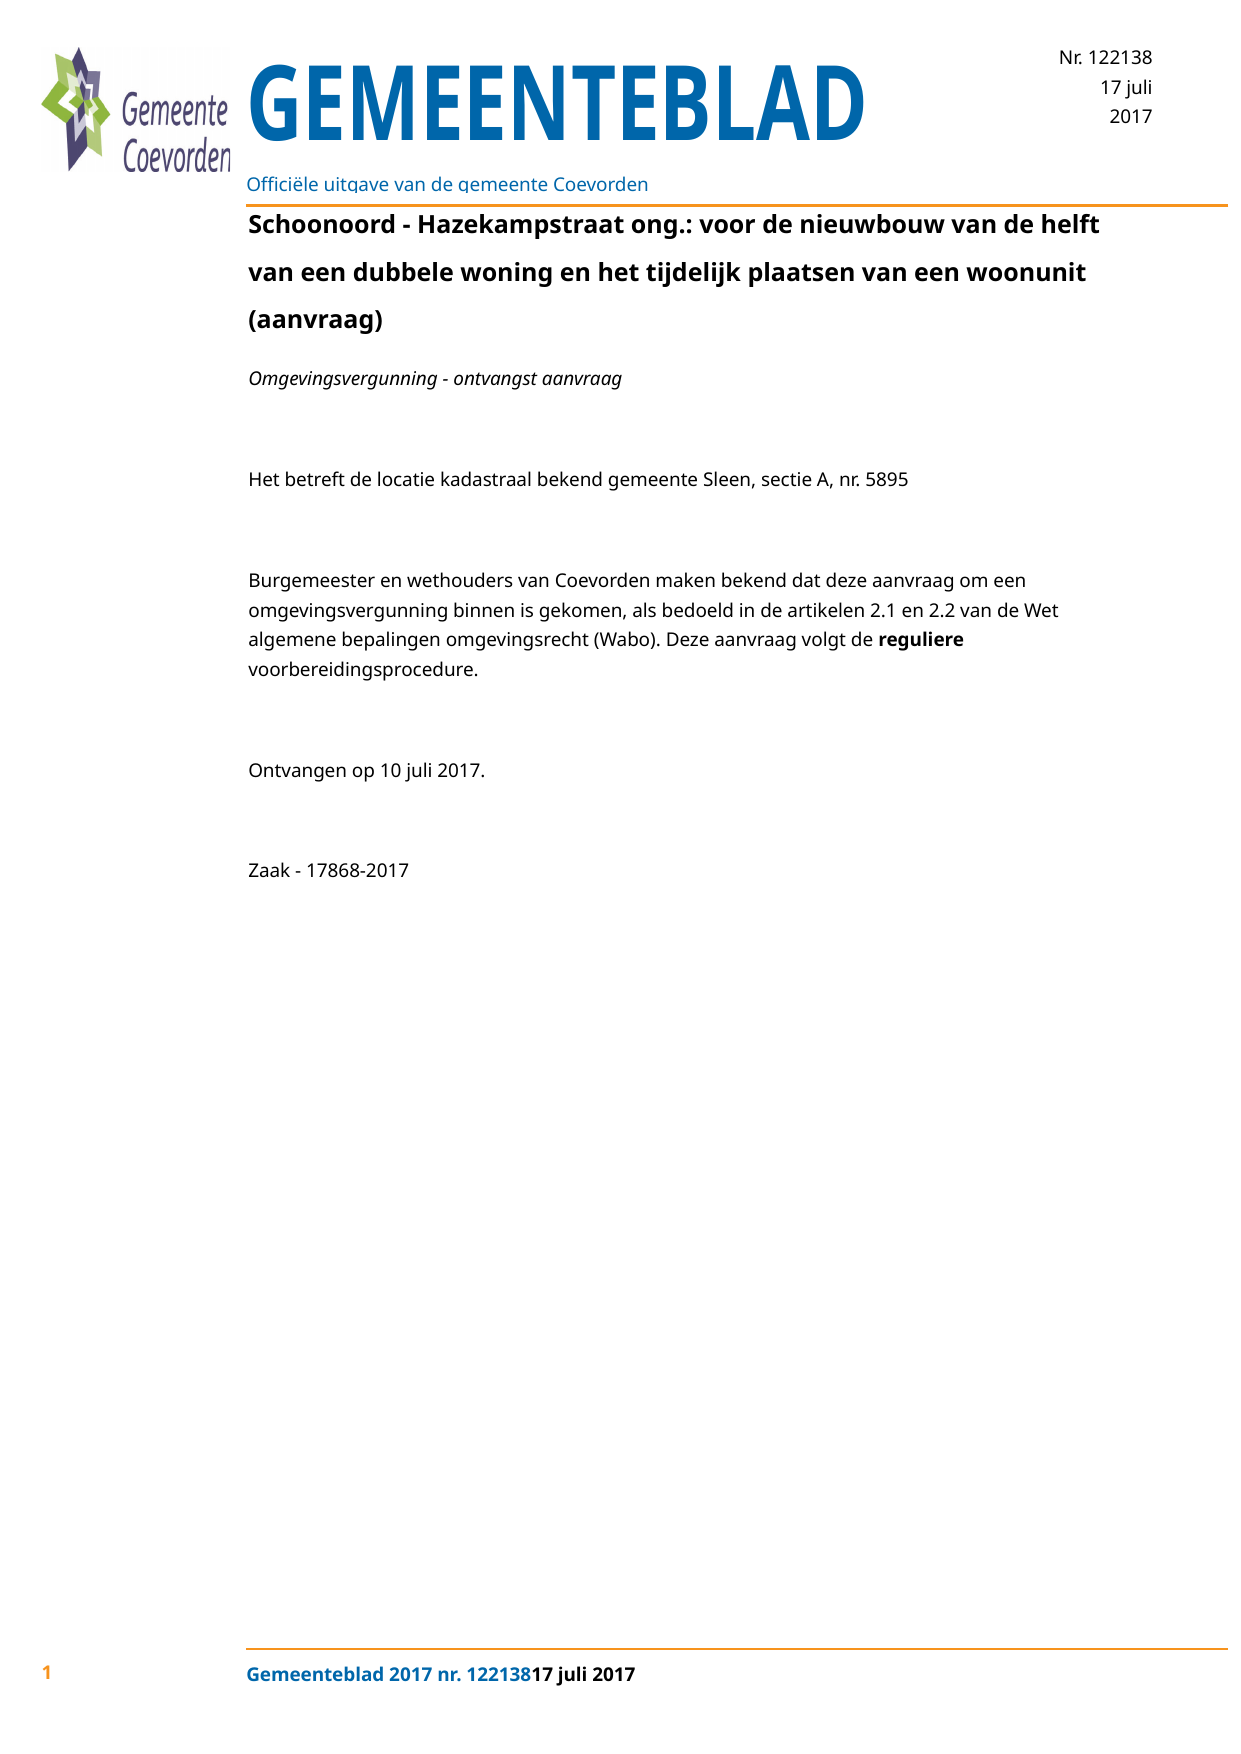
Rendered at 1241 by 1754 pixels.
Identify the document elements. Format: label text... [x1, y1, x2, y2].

text Burgemeester en wethouders van Coevorden maken bekend dat deze aanvraag om een omgevingsvergunning binnen is gekomen, als bedoeld in de artikelen 2.1 en 2.2 van de Wet algemene bepalingen omgevingsrecht (Wabo). Deze aanvraag volgt de reguliere voorbereidingsprocedure. [248, 567, 1152, 682]
text Omgevingsvergunning - ontvangst aanvraag [248, 366, 1152, 391]
picture [41, 47, 231, 172]
text Het betreft de locatie kadastraal bekend gemeente Sleen, sectie A, nr. 5895 [248, 466, 1152, 492]
text Ontvangen op 10 juli 2017. [248, 757, 1152, 782]
text Schoonoord - Hazekampstraat ong.: voor de nieuwbouw van de helft van een dubbele woning en het tijdelijk plaatsen van een woonunit (aanvraag) [248, 207, 1152, 336]
text Zaak - 17868-2017 [248, 858, 1152, 883]
